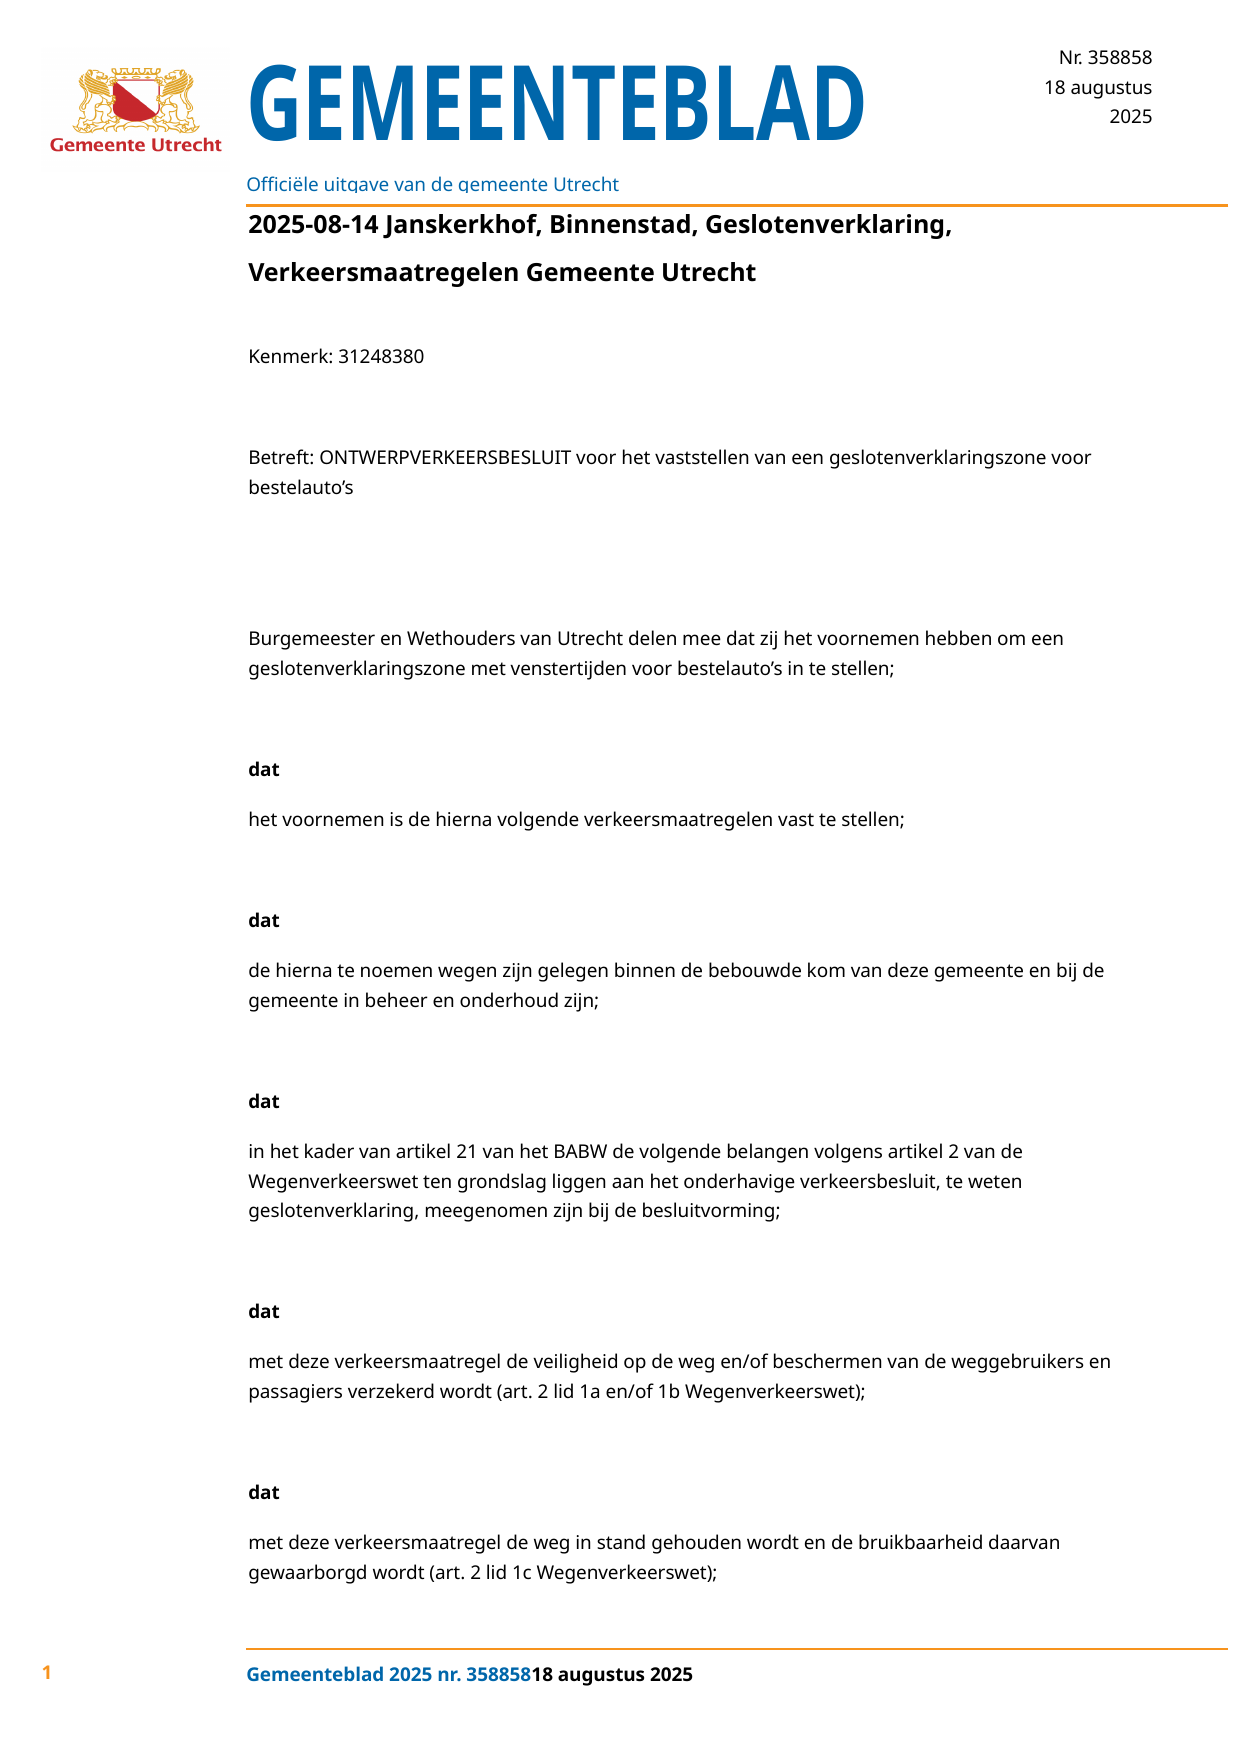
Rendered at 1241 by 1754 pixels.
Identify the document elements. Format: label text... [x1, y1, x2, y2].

text dat [248, 907, 1152, 933]
text met deze verkeersmaatregel de weg in stand gehouden wordt en de bruikbaarheid daarvan gewaarborgd wordt (art. 2 lid 1c Wegenverkeerswet); [248, 1529, 1152, 1585]
text dat [248, 1298, 1152, 1324]
text het voornemen is de hierna volgende verkeersmaatregelen vast te stellen; [248, 806, 1152, 832]
text dat [248, 1479, 1152, 1505]
text dat [248, 756, 1152, 781]
text Kenmerk: 31248380 [248, 344, 1152, 369]
text de hierna te noemen wegen zijn gelegen binnen de bebouwde kom van deze gemeente en bij de gemeente in beheer en onderhoud zijn; [248, 957, 1152, 1013]
text in het kader van artikel 21 van het BABW de volgende belangen volgens artikel 2 van de Wegenverkeerswet ten grondslag liggen aan het onderhavige verkeersbesluit, te weten geslotenverklaring, meegenomen zijn bij de besluitvorming; [248, 1138, 1152, 1223]
text dat [248, 1088, 1152, 1113]
text Betreft: ONTWERPVERKEERSBESLUIT voor het vaststellen van een geslotenverklaringszone voor bestelauto’s [248, 444, 1152, 500]
text 2025-08-14 Janskerkhof, Binnenstad, Geslotenverklaring, Verkeersmaatregelen Gemeente Utrecht [248, 207, 1152, 288]
picture [41, 47, 231, 172]
text Burgemeester en Wethouders van Utrecht delen mee dat zij het voornemen hebben om een geslotenverklaringszone met venstertijden voor bestelauto’s in te stellen; [248, 625, 1152, 681]
text met deze verkeersmaatregel de veiligheid op de weg en/of beschermen van de weggebruikers en passagiers verzekerd wordt (art. 2 lid 1a en/of 1b Wegenverkeerswet); [248, 1349, 1152, 1404]
